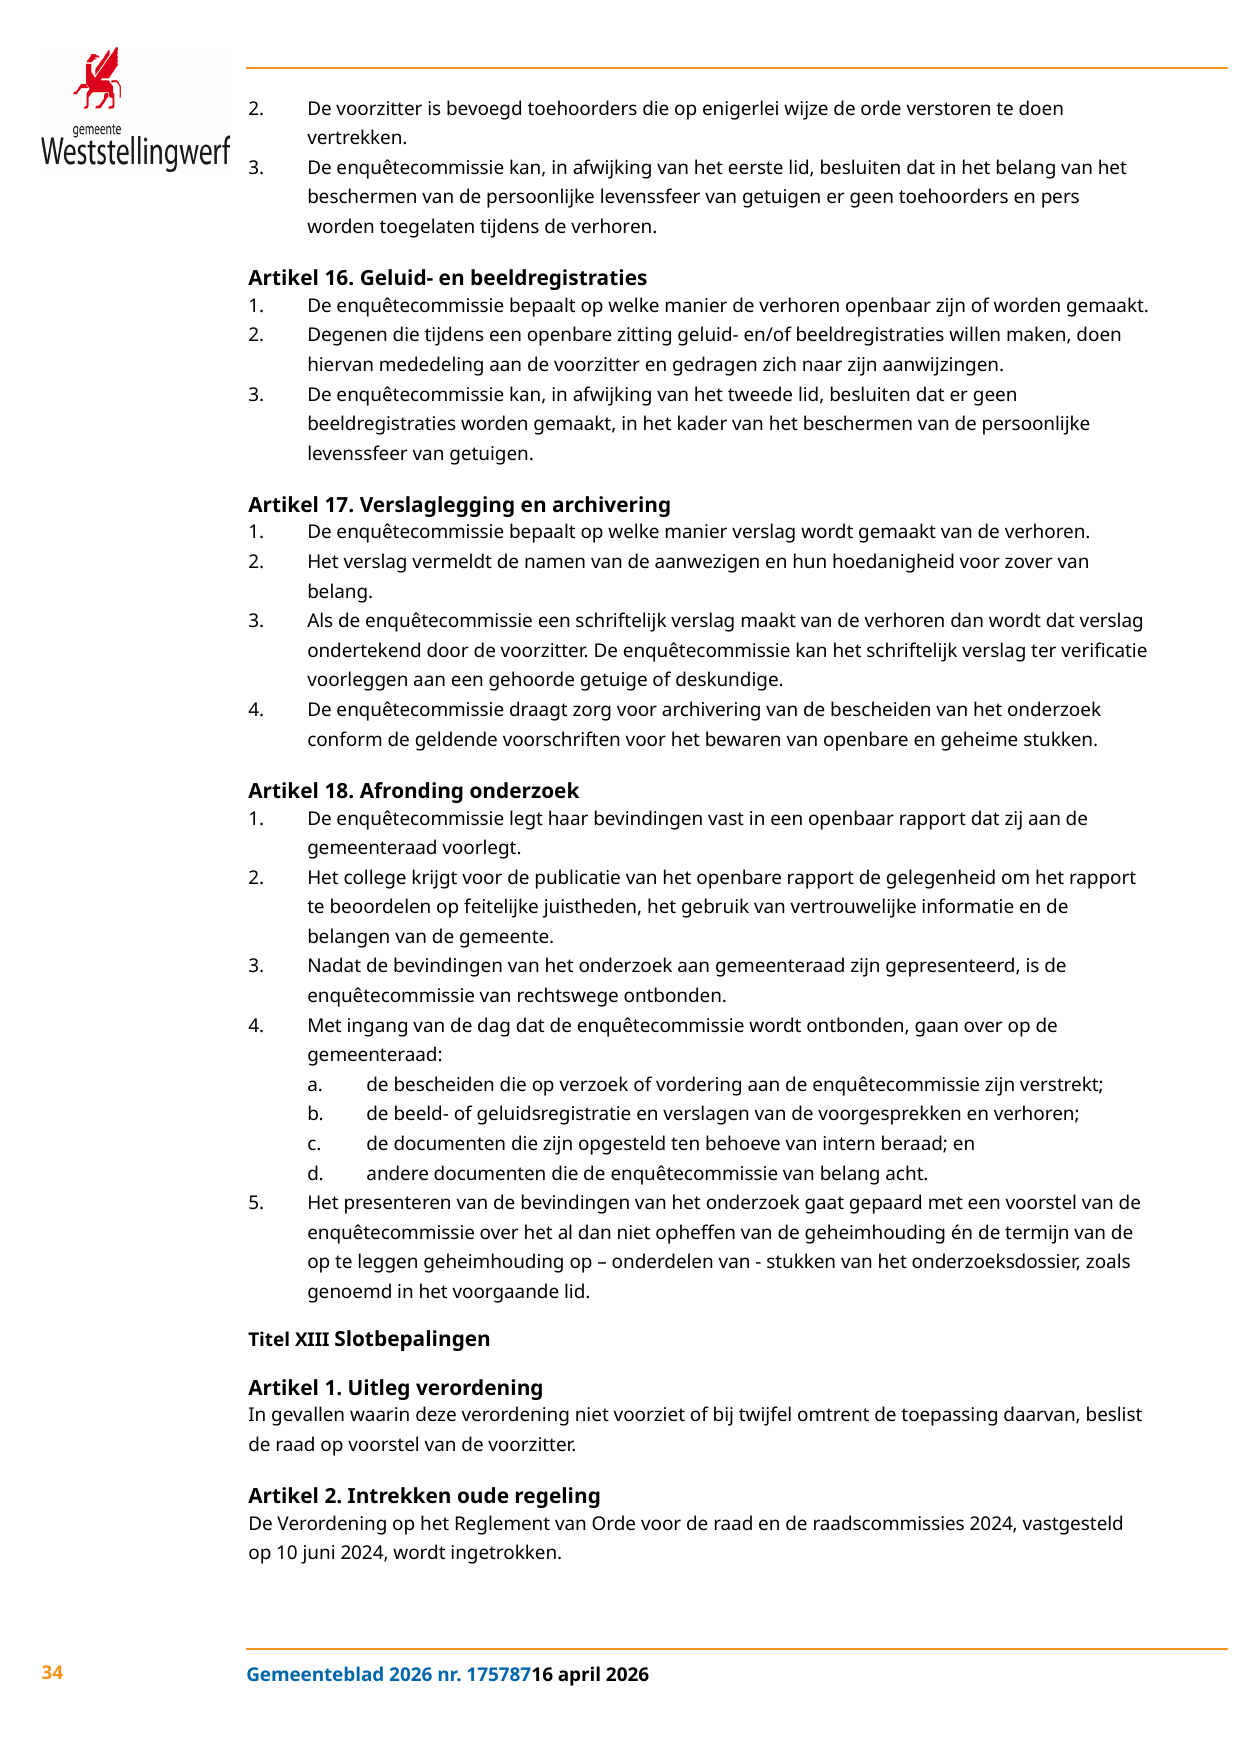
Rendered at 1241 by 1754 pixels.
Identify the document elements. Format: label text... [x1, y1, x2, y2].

text Artikel 1. Uitleg verordening [248, 1373, 1152, 1401]
list Nadat de bevindingen van het onderzoek aan gemeenteraad zijn gepresenteerd, is de enquêtecommissie van rechtswege ontbonden. [248, 953, 1152, 1008]
list de bescheiden die op verzoek of vordering aan de enquêtecommissie zijn verstrekt; [307, 1071, 1152, 1097]
list De enquêtecommissie bepaalt op welke manier de verhoren openbaar zijn of worden gemaakt. [248, 292, 1152, 318]
text Titel XIII Slotbepalingen [248, 1324, 1152, 1352]
list Het college krijgt voor de publicatie van het openbare rapport de gelegenheid om het rapport te beoordelen op feitelijke juistheden, het gebruik van vertrouwelijke informatie en de belangen van de gemeente. [248, 864, 1152, 949]
list Het presenteren van de bevindingen van het onderzoek gaat gepaard met een voorstel van de enquêtecommissie over het al dan niet opheffen van de geheimhouding én de termijn van de op te leggen geheimhouding op – onderdelen van - stukken van het onderzoeksdossier, zoals genoemd in het voorgaande lid. [248, 1189, 1152, 1304]
list Degenen die tijdens een openbare zitting geluid- en/of beeldregistraties willen maken, doen hiervan mededeling aan de voorzitter en gedragen zich naar zijn aanwijzingen. [248, 322, 1152, 377]
picture [41, 47, 231, 172]
text In gevallen waarin deze verordening niet voorziet of bij twijfel omtrent de toepassing daarvan, beslist de raad op voorstel van de voorzitter. [248, 1401, 1152, 1457]
list De enquêtecommissie kan, in afwijking van het tweede lid, besluiten dat er geen beeldregistraties worden gemaakt, in het kader van het beschermen van de persoonlijke levenssfeer van getuigen. [248, 381, 1152, 466]
text Artikel 17. Verslaglegging en archivering [248, 490, 1152, 519]
list de documenten die zijn opgesteld ten behoeve van intern beraad; en [307, 1130, 1152, 1156]
list andere documenten die de enquêtecommissie van belang acht. [307, 1160, 1152, 1185]
text Artikel 2. Intrekken oude regeling [248, 1481, 1152, 1510]
list De enquêtecommissie draagt zorg voor archivering van de bescheiden van het onderzoek conform de geldende voorschriften voor het bewaren van openbare en geheime stukken. [248, 696, 1152, 752]
text De Verordening op het Reglement van Orde voor de raad en de raadscommissies 2024, vastgesteld op 10 juni 2024, wordt ingetrokken. [248, 1510, 1152, 1565]
list Het verslag vermeldt de namen van de aanwezigen en hun hoedanigheid voor zover van belang. [248, 548, 1152, 604]
list De enquêtecommissie kan, in afwijking van het eerste lid, besluiten dat in het belang van het beschermen van de persoonlijke levenssfeer van getuigen er geen toehoorders en pers worden toegelaten tijdens de verhoren. [248, 154, 1152, 239]
list Met ingang van de dag dat de enquêtecommissie wordt ontbonden, gaan over op de gemeenteraad: [248, 1012, 1152, 1067]
list de beeld- of geluidsregistratie en verslagen van de voorgesprekken en verhoren; [307, 1101, 1152, 1126]
list De enquêtecommissie bepaalt op welke manier verslag wordt gemaakt van de verhoren. [248, 519, 1152, 544]
list Als de enquêtecommissie een schriftelijk verslag maakt van de verhoren dan wordt dat verslag ondertekend door de voorzitter. De enquêtecommissie kan het schriftelijk verslag ter verificatie voorleggen aan een gehoorde getuige of deskundige. [248, 607, 1152, 692]
text Artikel 18. Afronding onderzoek [248, 776, 1152, 805]
text Artikel 16. Geluid- en beeldregistraties [248, 263, 1152, 292]
list De voorzitter is bevoegd toehoorders die op enigerlei wijze de orde verstoren te doen vertrekken. [248, 95, 1152, 150]
list De enquêtecommissie legt haar bevindingen vast in een openbaar rapport dat zij aan de gemeenteraad voorlegt. [248, 805, 1152, 860]
